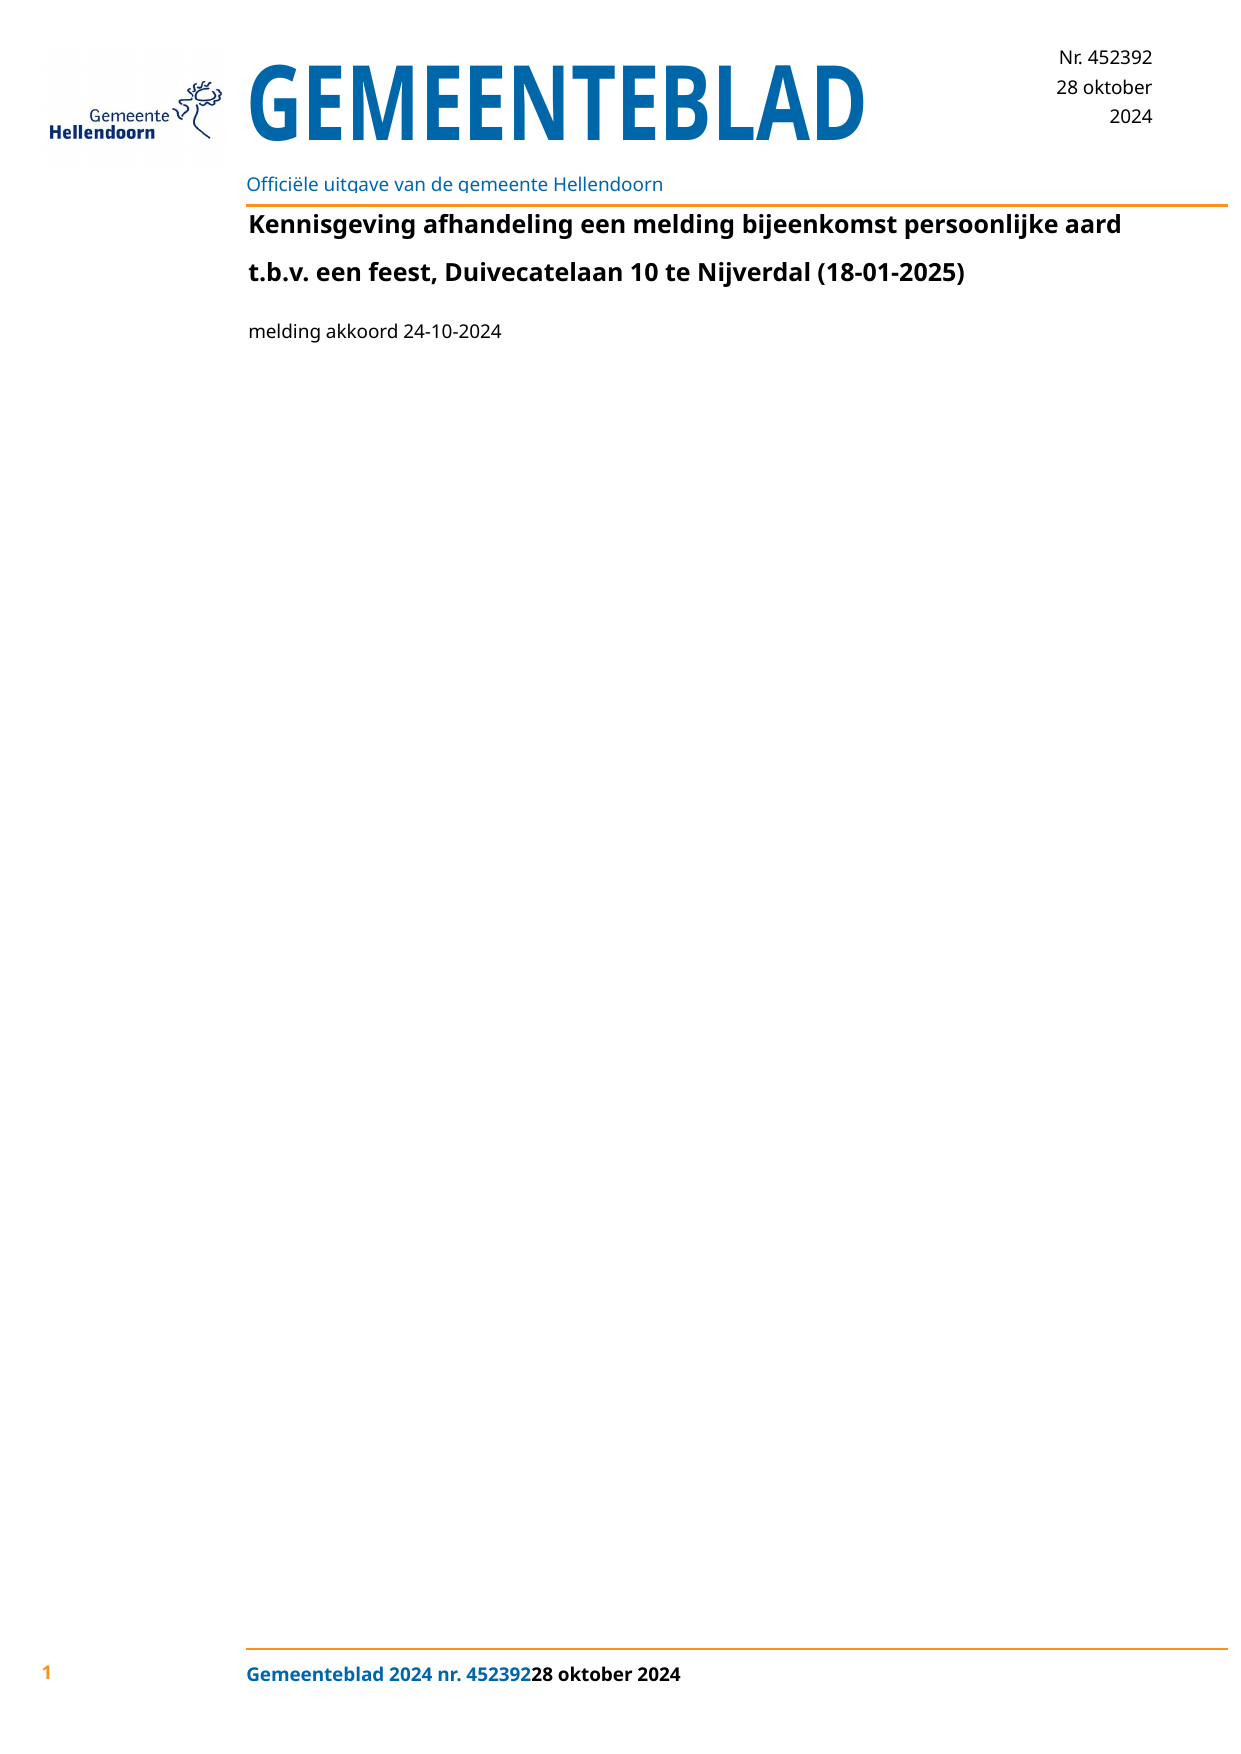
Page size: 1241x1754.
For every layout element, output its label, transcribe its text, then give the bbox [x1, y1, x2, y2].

picture [41, 47, 231, 172]
text melding akkoord 24-10-2024 [248, 318, 1152, 344]
text Kennisgeving afhandeling een melding bijeenkomst persoonlijke aard t.b.v. een feest, Duivecatelaan 10 te Nijverdal (18-01-2025) [248, 207, 1152, 288]
